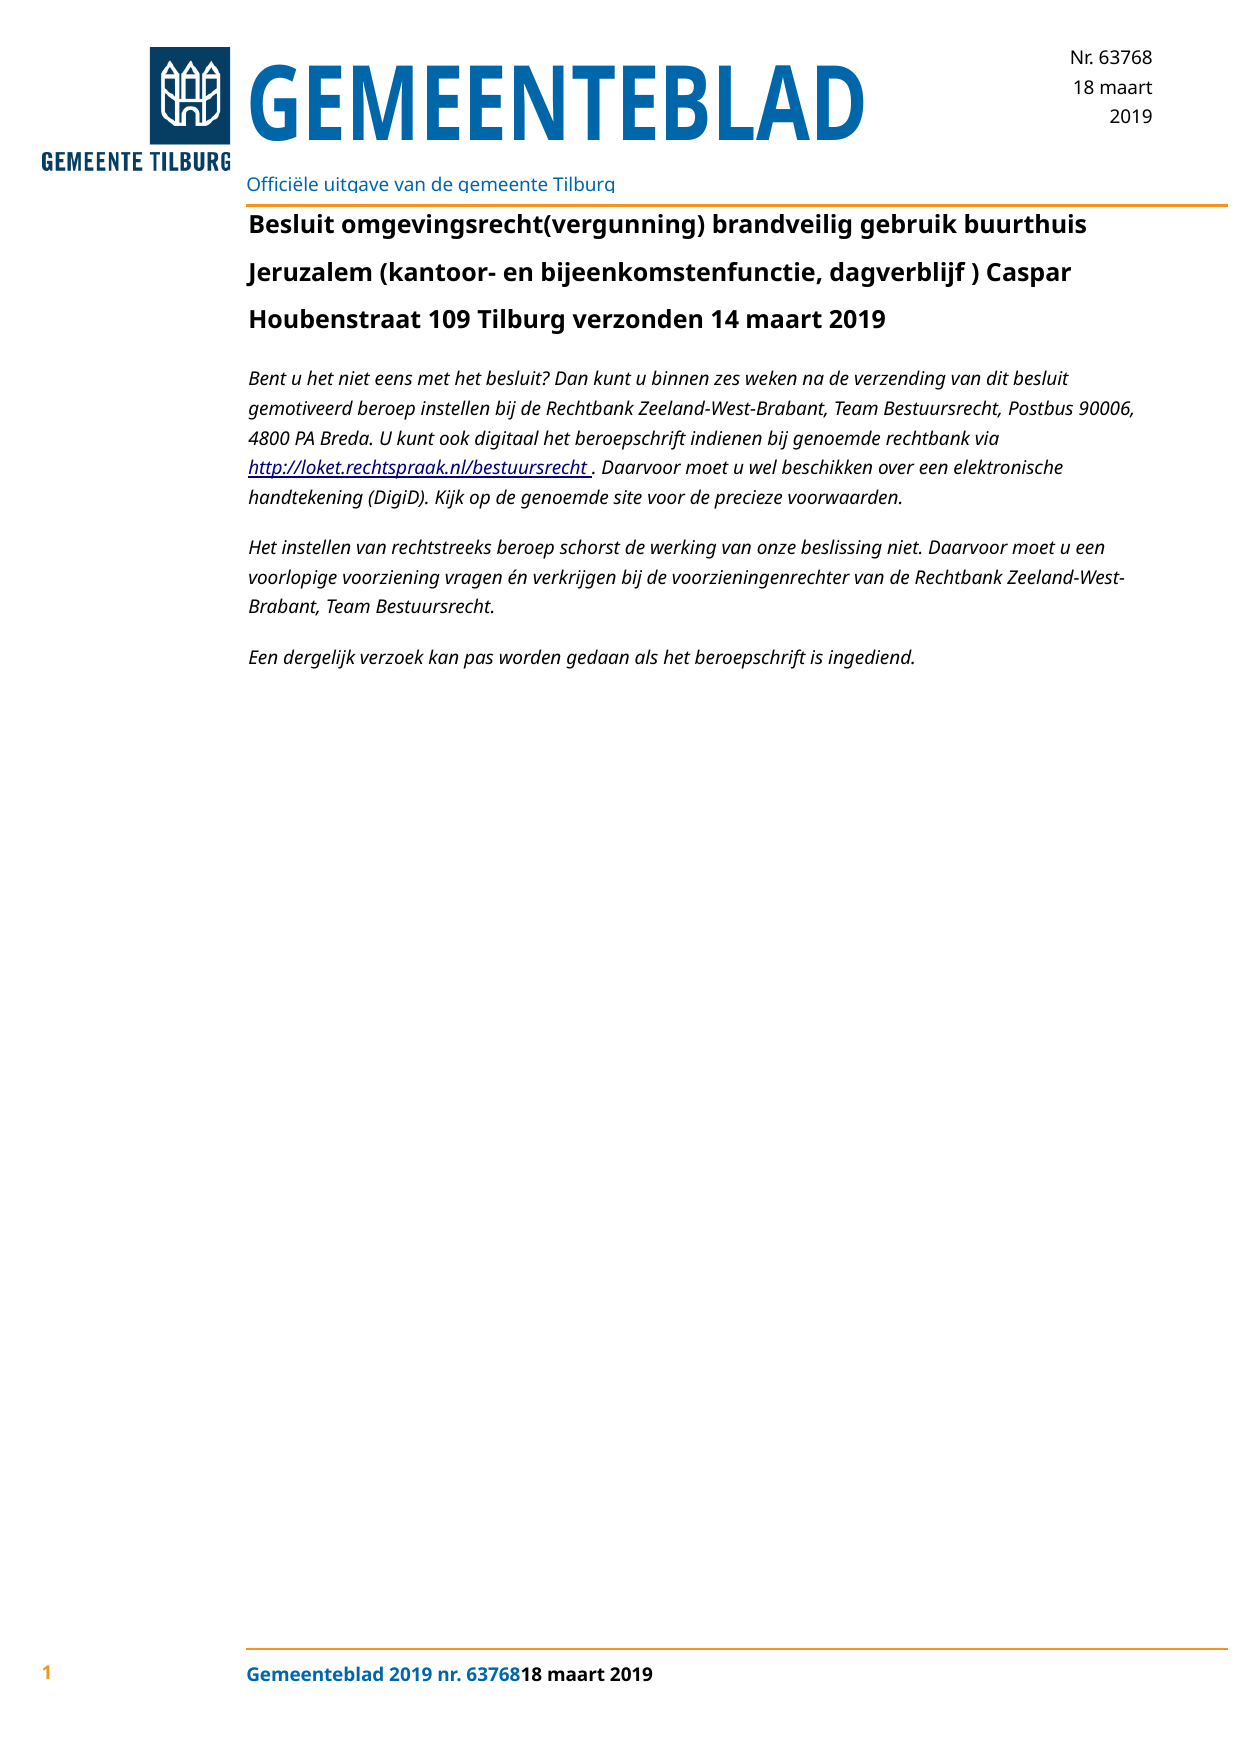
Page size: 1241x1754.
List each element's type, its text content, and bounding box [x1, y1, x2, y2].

picture [41, 47, 231, 172]
text Het instellen van rechtstreeks beroep schorst de werking van onze beslissing niet. Daarvoor moet u een voorlopige voorziening vragen én verkrijgen bij de voorzieningenrechter van de Rechtbank Zeeland-West-Brabant, Team Bestuursrecht. [248, 534, 1152, 619]
text Een dergelijk verzoek kan pas worden gedaan als het beroepschrift is ingediend. [248, 644, 1152, 669]
text Besluit omgevingsrecht(vergunning) brandveilig gebruik buurthuis Jeruzalem (kantoor- en bijeenkomstenfunctie, dagverblijf ) Caspar Houbenstraat 109 Tilburg verzonden 14 maart 2019 [248, 207, 1152, 336]
text Bent u het niet eens met het besluit? Dan kunt u binnen zes weken na de verzending van dit besluit gemotiveerd beroep instellen bij de Rechtbank Zeeland-West-Brabant, Team Bestuursrecht, Postbus 90006, 4800 PA Breda. U kunt ook digitaal het beroepschrift indienen bij genoemde rechtbank via http://loket.rechtspraak.nl/bestuursrecht . Daarvoor moet u wel beschikken over een elektronische handtekening (DigiD). Kijk op de genoemde site voor de precieze voorwaarden. [248, 366, 1152, 509]
